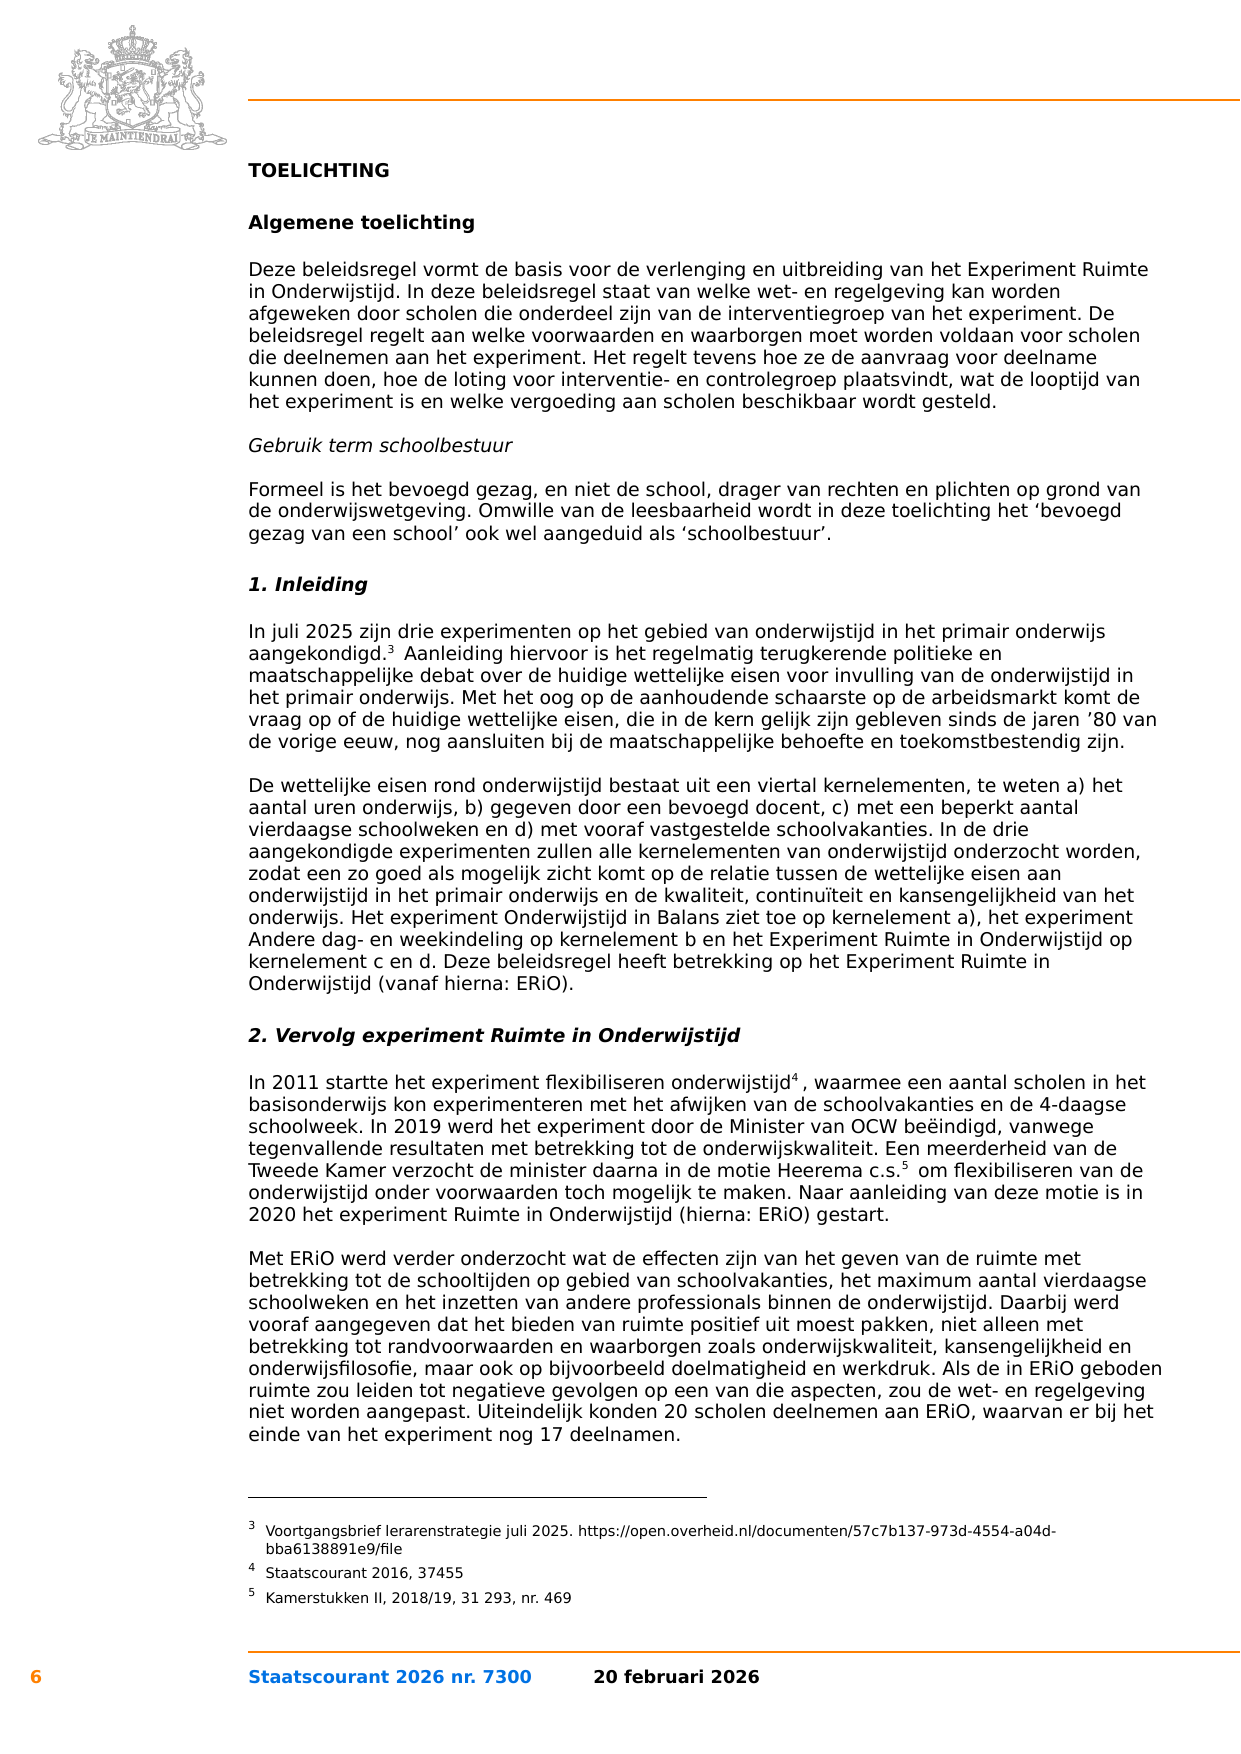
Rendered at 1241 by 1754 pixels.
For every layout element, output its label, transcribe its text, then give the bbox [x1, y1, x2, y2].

text In juli 2025 zijn drie experimenten op het gebied van onderwijstijd in het primair onderwijs aangekondigd. Aanleiding hiervoor is het regelmatig terugkerende politieke en maatschappelijke debat over de huidige wettelijke eisen voor invulling van de onderwijstijd in het primair onderwijs. Met het oog op de aanhoudende schaarste op de arbeidsmarkt komt de vraag op of de huidige wettelijke eisen, die in de kern gelijk zijn gebleven sinds de jaren ’80 van de vorige eeuw, nog aansluiten bij de maatschappelijke behoefte en toekomstbestendig zijn. [248, 621, 1163, 753]
text Voortgangsbrief lerarenstrategie juli 2025. https://open.overheid.nl/documenten/57c7b137-973d-4554-a04d-bba6138891e9/file [248, 1519, 1163, 1558]
text In 2011 startte het experiment flexibiliseren onderwijstijd, waarmee een aantal scholen in het basisonderwijs kon experimenteren met het afwijken van de schoolvakanties en de 4-daagse schoolweek. In 2019 werd het experiment door de Minister van OCW beëindigd, vanwege tegenvallende resultaten met betrekking tot de onderwijskwaliteit. Een meerderheid van de Tweede Kamer verzocht de minister daarna in de motie Heerema c.s. om flexibiliseren van de onderwijstijd onder voorwaarden toch mogelijk te maken. Naar aanleiding van deze motie is in 2020 het experiment Ruimte in Onderwijstijd (hierna: ERiO) gestart. [248, 1072, 1163, 1226]
text Formeel is het bevoegd gezag, en niet de school, drager van rechten en plichten op grond van de onderwijswetgeving. Omwille van de leesbaarheid wordt in deze toelichting het ‘bevoegd gezag van een school’ ook wel aangeduid als ‘schoolbestuur’. [248, 478, 1163, 544]
subtitle Gebruik term schoolbestuur [248, 434, 1163, 457]
text Deze beleidsregel vormt de basis voor de verlenging en uitbreiding van het Experiment Ruimte in Onderwijstijd. In deze beleidsregel staat van welke wet- en regelgeving kan worden afgeweken door scholen die onderdeel zijn van de interventiegroep van het experiment. De beleidsregel regelt aan welke voorwaarden en waarborgen moet worden voldaan voor scholen die deelnemen aan het experiment. Het regelt tevens hoe ze de aanvraag voor deelname kunnen doen, hoe de loting voor interventie- en controlegroep plaatsvindt, wat de looptijd van het experiment is en welke vergoeding aan scholen beschikbaar wordt gesteld. [248, 259, 1163, 413]
subtitle 2. Vervolg experiment Ruimte in Onderwijstijd [248, 1025, 1163, 1047]
subtitle TOELICHTING [248, 160, 1163, 182]
subtitle 1. Inleiding [248, 574, 1163, 596]
text Kamerstukken II, 2018/19, 31 293, nr. 469 [248, 1586, 1163, 1608]
text Met ERiO werd verder onderzocht wat de effecten zijn van het geven van de ruimte met betrekking tot de schooltijden op gebied van schoolvakanties, het maximum aantal vierdaagse schoolweken en het inzetten van andere professionals binnen de onderwijstijd. Daarbij werd vooraf aangegeven dat het bieden van ruimte positief uit moest pakken, niet alleen met betrekking tot randvoorwaarden en waarborgen zoals onderwijskwaliteit, kansengelijkheid en onderwijsfilosofie, maar ook op bijvoorbeeld doelmatigheid en werkdruk. Als de in ERiO geboden ruimte zou leiden tot negatieve gevolgen op een van die aspecten, zou de wet- en regelgeving niet worden aangepast. Uiteindelijk konden 20 scholen deelnemen aan ERiO, waarvan er bij het einde van het experiment nog 17 deelnamen. [248, 1248, 1163, 1445]
text Staatscourant 2016, 37455 [248, 1561, 1163, 1583]
picture [38, 25, 227, 150]
text De wettelijke eisen rond onderwijstijd bestaat uit een viertal kernelementen, te weten a) het aantal uren onderwijs, b) gegeven door een bevoegd docent, c) met een beperkt aantal vierdaagse schoolweken en d) met vooraf vastgestelde schoolvakanties. In de drie aangekondigde experimenten zullen alle kernelementen van onderwijstijd onderzocht worden, zodat een zo goed als mogelijk zicht komt op de relatie tussen de wettelijke eisen aan onderwijstijd in het primair onderwijs en de kwaliteit, continuïteit en kansengelijkheid van het onderwijs. Het experiment Onderwijstijd in Balans ziet toe op kernelement a), het experiment Andere dag- en weekindeling op kernelement b en het Experiment Ruimte in Onderwijstijd op kernelement c en d. Deze beleidsregel heeft betrekking op het Experiment Ruimte in Onderwijstijd (vanaf hierna: ERiO). [248, 775, 1163, 995]
subtitle Algemene toelichting [248, 212, 1163, 234]
